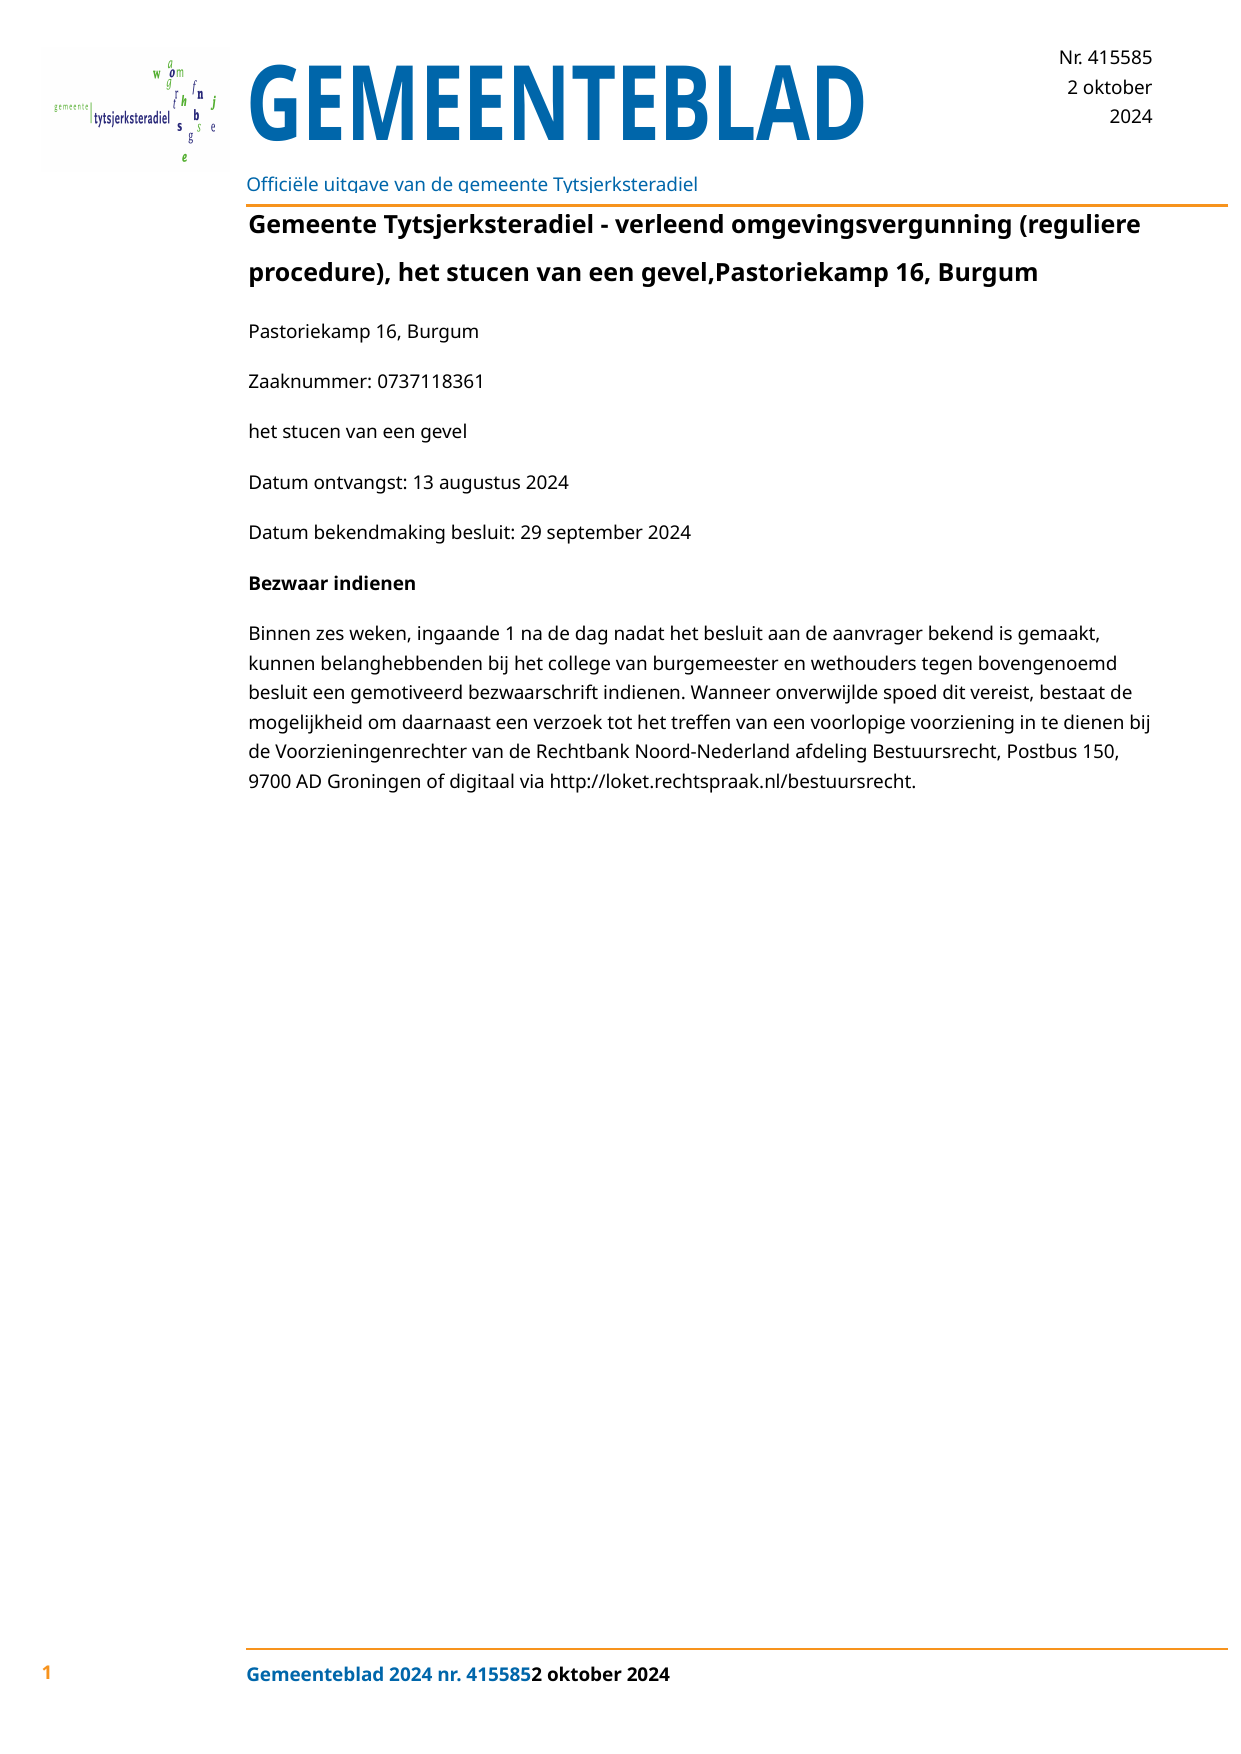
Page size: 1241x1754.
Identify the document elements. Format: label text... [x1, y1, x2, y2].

text Bezwaar indienen [248, 570, 1152, 596]
text het stucen van een gevel [248, 419, 1152, 444]
text Datum bekendmaking besluit: 29 september 2024 [248, 519, 1152, 545]
text Binnen zes weken, ingaande 1 na de dag nadat het besluit aan de aanvrager bekend is gemaakt, kunnen belanghebbenden bij het college van burgemeester en wethouders tegen bovengenoemd besluit een gemotiveerd bezwaarschrift indienen. Wanneer onverwijlde spoed dit vereist, bestaat de mogelijkheid om daarnaast een verzoek tot het treffen van een voorlopige voorziening in te dienen bij de Voorzieningenrechter van de Rechtbank Noord-Nederland afdeling Bestuursrecht, Postbus 150, 9700 AD Groningen of digitaal via http://loket.rechtspraak.nl/bestuursrecht. [248, 620, 1152, 794]
text Zaaknummer: 0737118361 [248, 368, 1152, 394]
text Datum ontvangst: 13 augustus 2024 [248, 469, 1152, 495]
picture [41, 47, 231, 172]
text Pastoriekamp 16, Burgum [248, 318, 1152, 344]
text Gemeente Tytsjerksteradiel - verleend omgevingsvergunning (reguliere procedure), het stucen van een gevel,Pastoriekamp 16, Burgum [248, 207, 1152, 288]
